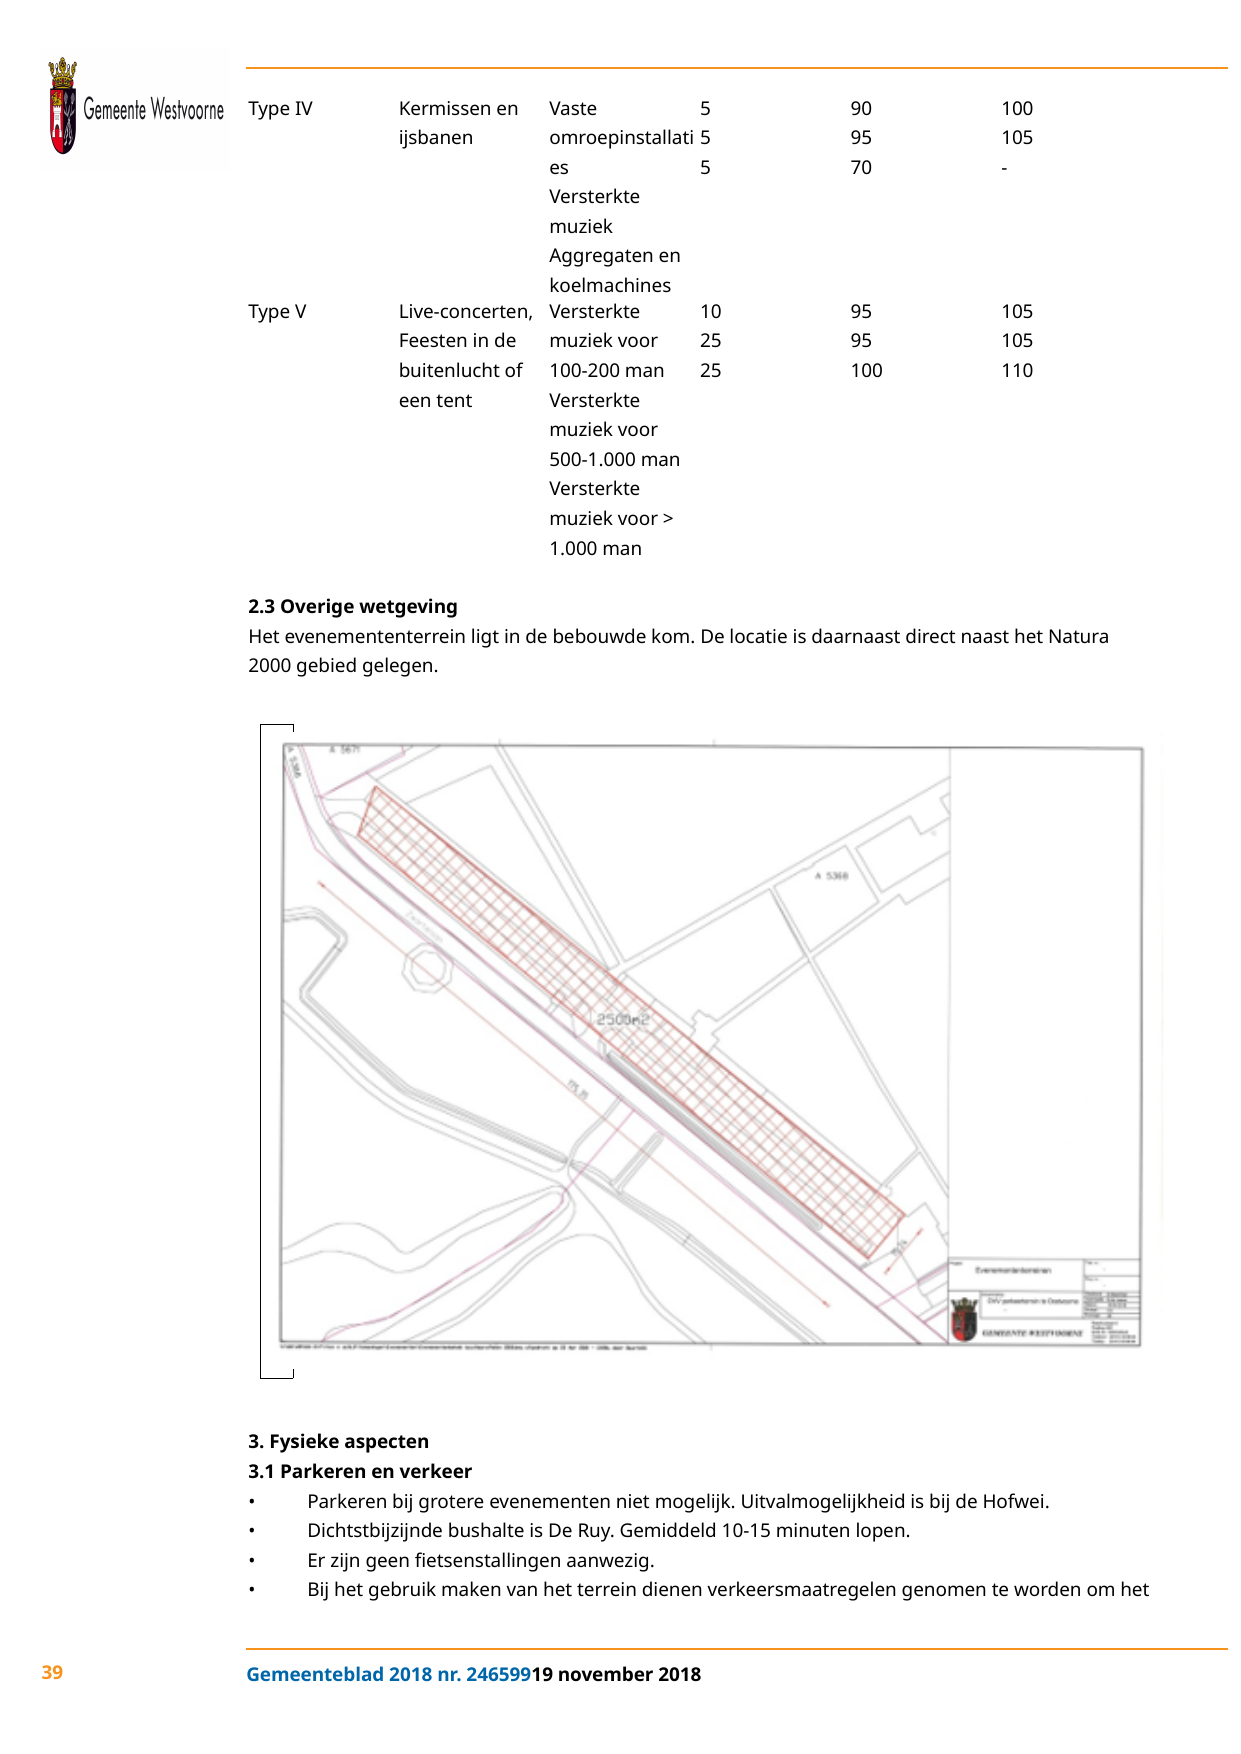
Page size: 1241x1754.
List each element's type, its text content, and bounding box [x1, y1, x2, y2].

list Bij het gebruik maken van het terrein dienen verkeersmaatregelen genomen te worden om het [248, 1577, 1152, 1602]
picture [41, 47, 231, 172]
table_cell Versterkte muziek voor 100-200 man Versterkte muziek voor 500-1.000 man Versterkte muziek voor > 1.000 man [549, 298, 700, 560]
table_cell 5 5 5 [700, 95, 850, 298]
table_cell 10 25 25 [700, 298, 850, 560]
table_cell 95 95 100 [850, 298, 1001, 560]
table_cell 105 105 110 [1001, 298, 1152, 560]
table_cell Type IV [248, 95, 398, 298]
table_cell Vaste omroepinstallaties Versterkte muziek Aggregaten en koelmachines [549, 95, 700, 298]
text 3. Fysieke aspecten [248, 1429, 1152, 1454]
table_cell Kermissen en ijsbanen [399, 95, 549, 298]
text 2.3 Overige wetgeving [248, 593, 1152, 619]
list Parkeren bij grotere evenementen niet mogelijk. Uitvalmogelijkheid is bij de Hofwei. [248, 1488, 1152, 1514]
table_cell Live-concerten, Feesten in de buitenlucht of een tent [399, 298, 549, 560]
table_cell 90 95 70 [850, 95, 1001, 298]
text Het evenemententerrein ligt in de bebouwde kom. De locatie is daarnaast direct naast het Natura 2000 gebied gelegen. [248, 623, 1152, 678]
picture [268, 732, 1173, 1369]
text 3.1 Parkeren en verkeer [248, 1458, 1152, 1484]
list Er zijn geen fietsenstallingen aanwezig. [248, 1547, 1152, 1573]
list Dichtstbijzijnde bushalte is De Ruy. Gemiddeld 10-15 minuten lopen. [248, 1517, 1152, 1543]
table_cell Type V [248, 298, 398, 560]
table_cell 100 105 - [1001, 95, 1152, 298]
